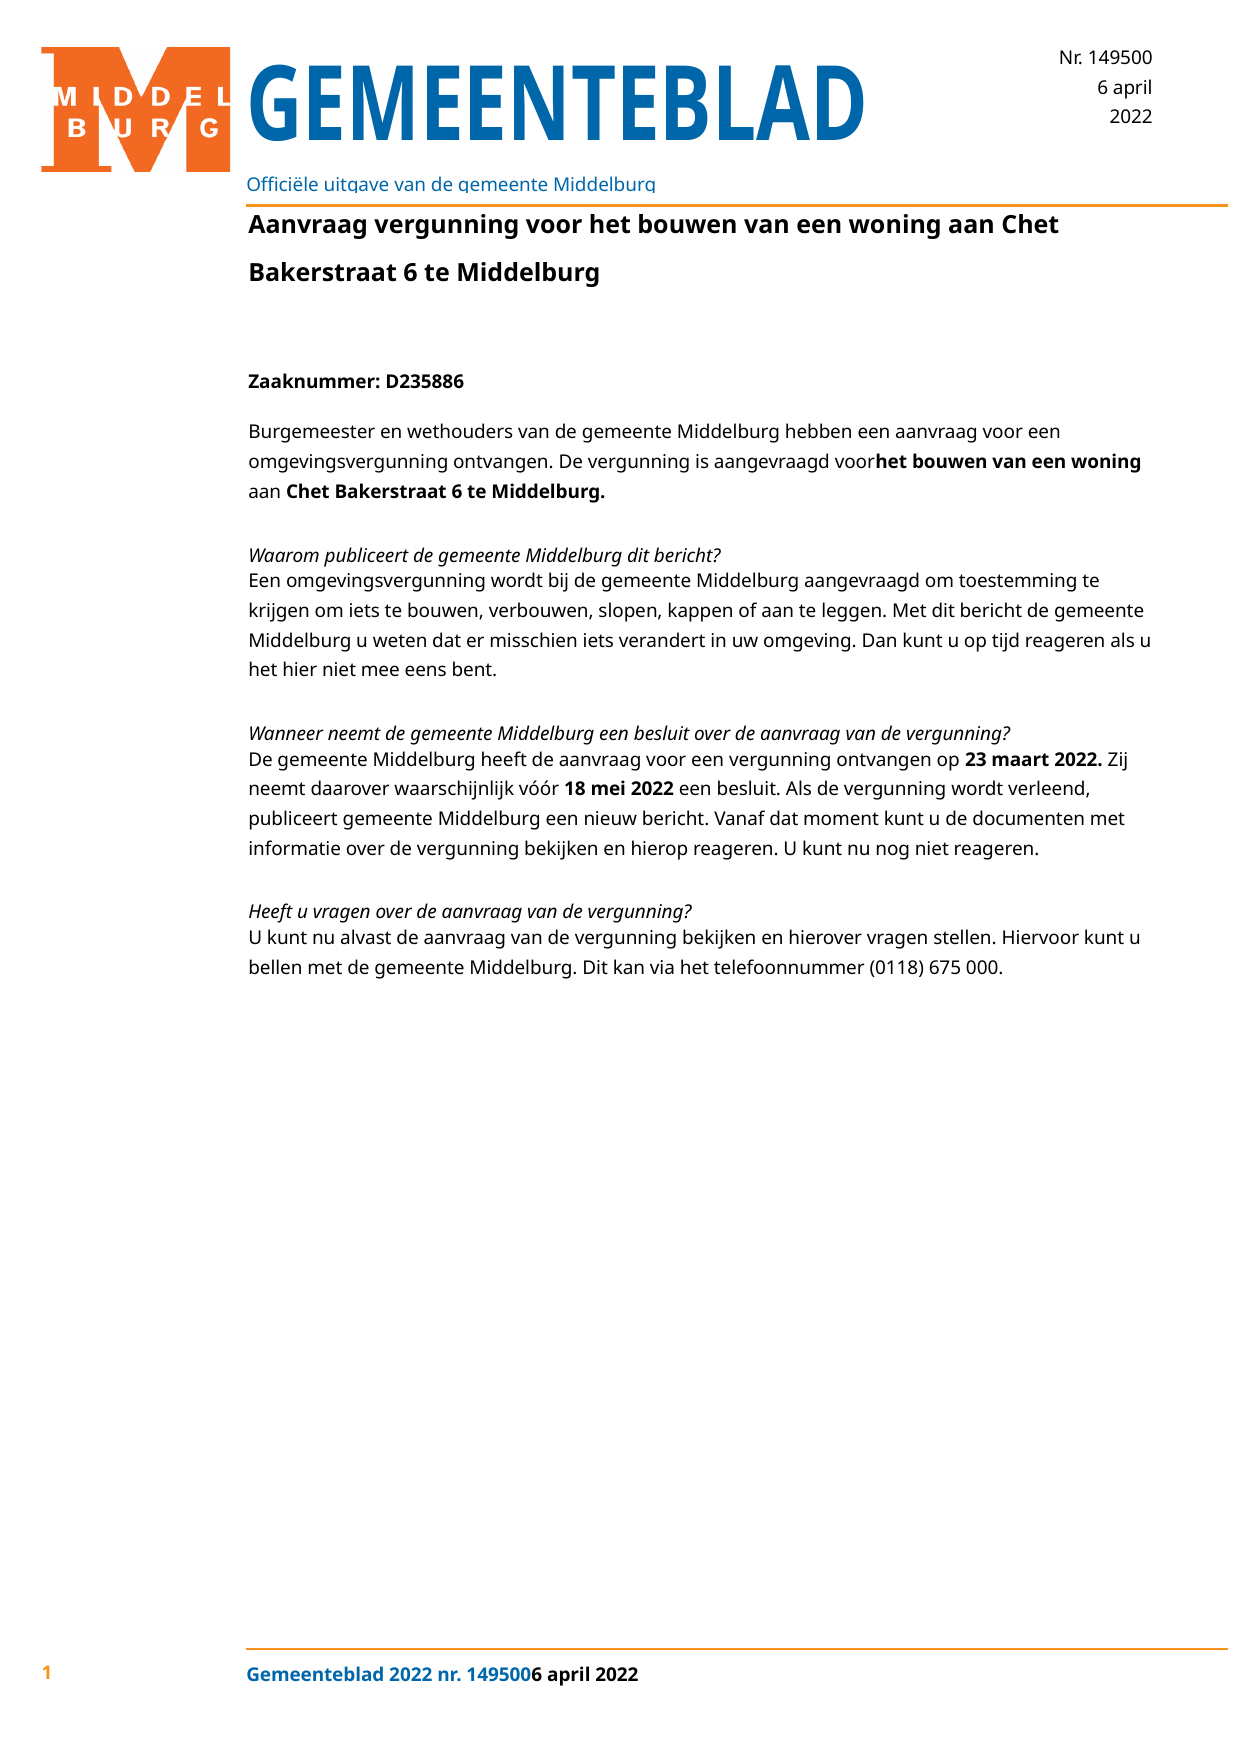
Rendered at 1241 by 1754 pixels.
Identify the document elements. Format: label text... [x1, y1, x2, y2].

text Burgemeester en wethouders van de gemeente Middelburg hebben een aanvraag voor een omgevingsvergunning ontvangen. De vergunning is aangevraagd voorhet bouwen van een woning aan Chet Bakerstraat 6 te Middelburg. [248, 419, 1152, 504]
text Waarom publiceert de gemeente Middelburg dit bericht? [248, 542, 1152, 568]
text De gemeente Middelburg heeft de aanvraag voor een vergunning ontvangen op 23 maart 2022. Zij neemt daarover waarschijnlijk vóór 18 mei 2022 een besluit. Als de vergunning wordt verleend, publiceert gemeente Middelburg een nieuw bericht. Vanaf dat moment kunt u de documenten met informatie over de vergunning bekijken en hierop reageren. U kunt nu nog niet reageren. [248, 746, 1152, 861]
text Wanneer neemt de gemeente Middelburg een besluit over de aanvraag van de vergunning? [248, 720, 1152, 746]
text Zaaknummer: D235886 [248, 368, 1152, 394]
text Een omgevingsvergunning wordt bij de gemeente Middelburg aangevraagd om toestemming te krijgen om iets te bouwen, verbouwen, slopen, kappen of aan te leggen. Met dit bericht de gemeente Middelburg u weten dat er misschien iets verandert in uw omgeving. Dan kunt u op tijd reageren als u het hier niet mee eens bent. [248, 568, 1152, 682]
text Heeft u vragen over de aanvraag van de vergunning? [248, 899, 1152, 924]
text Aanvraag vergunning voor het bouwen van een woning aan Chet Bakerstraat 6 te Middelburg [248, 207, 1152, 288]
picture [41, 47, 231, 172]
text U kunt nu alvast de aanvraag van de vergunning bekijken en hierover vragen stellen. Hiervoor kunt u bellen met de gemeente Middelburg. Dit kan via het telefoonnummer (0118) 675 000. [248, 924, 1152, 980]
